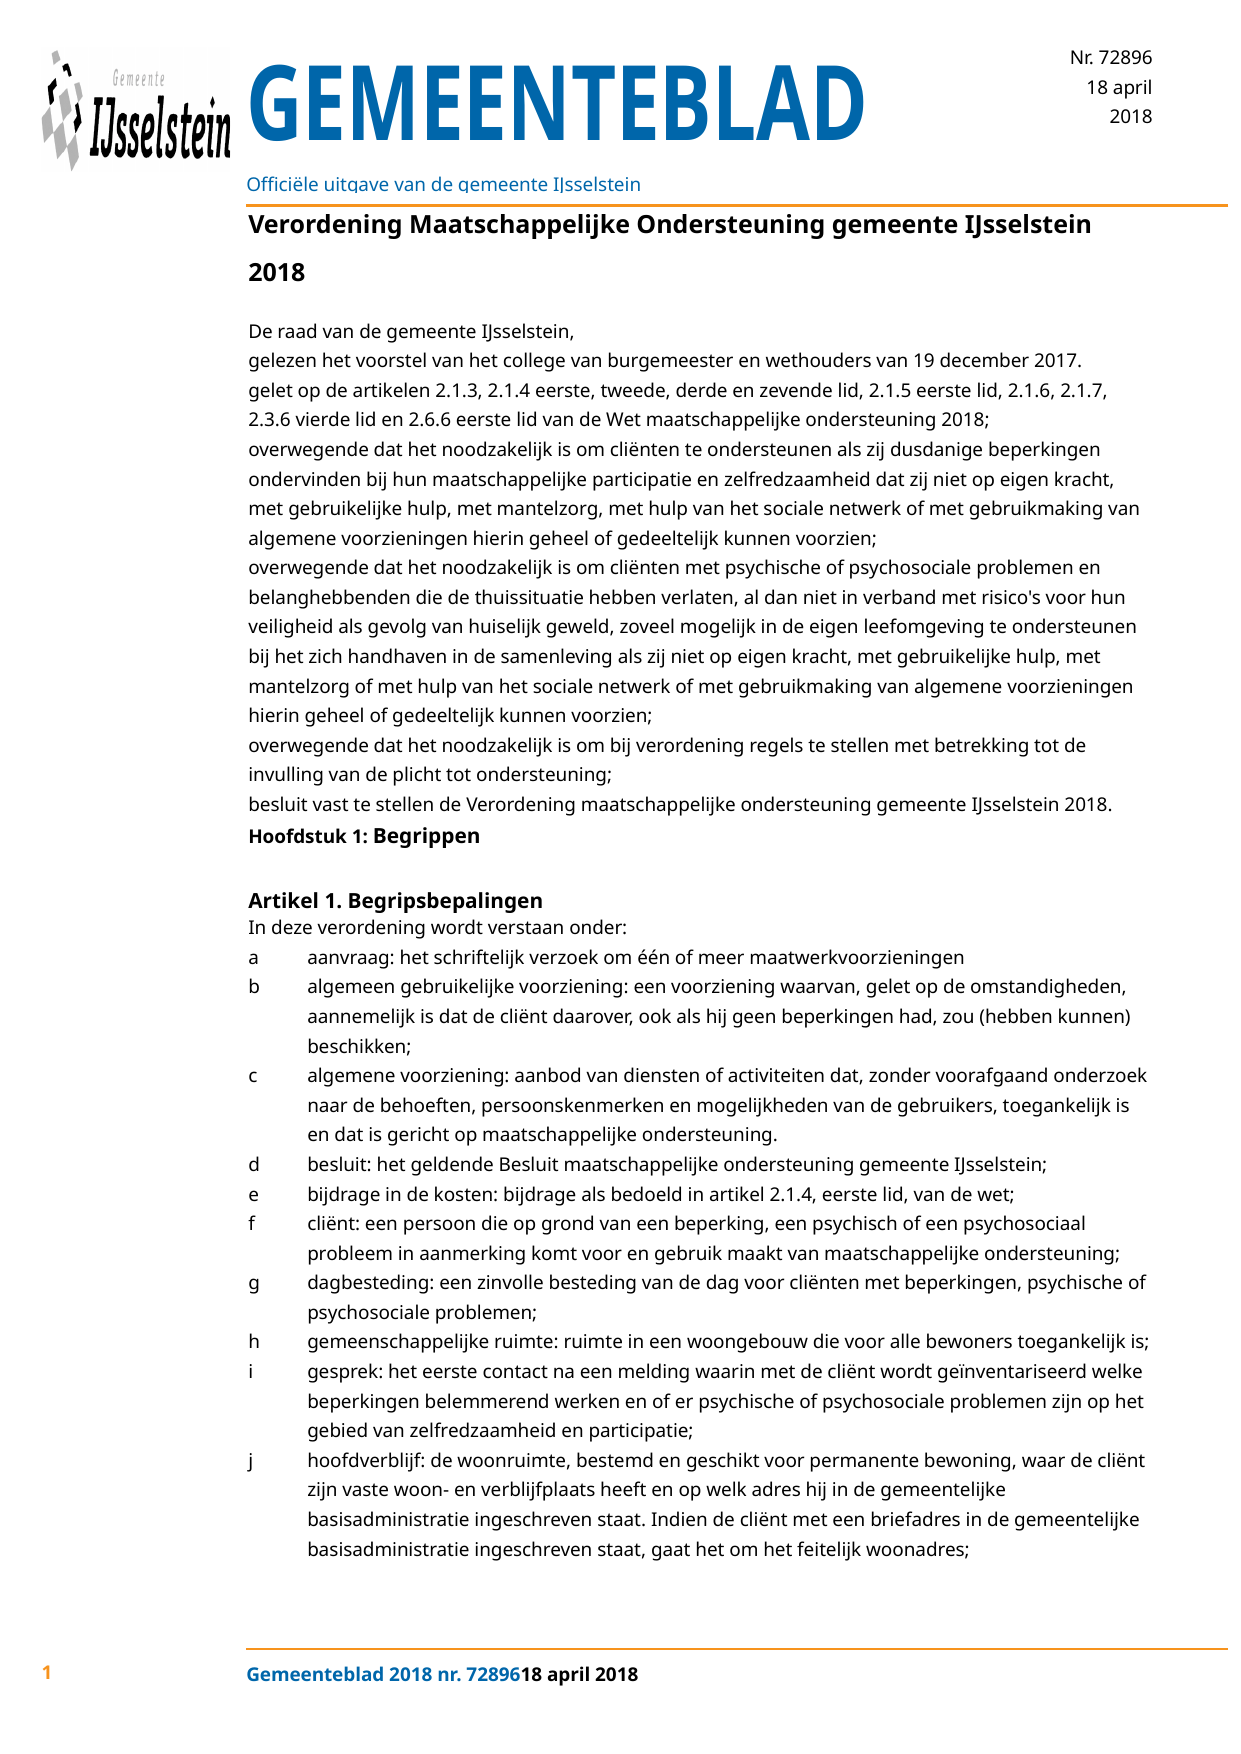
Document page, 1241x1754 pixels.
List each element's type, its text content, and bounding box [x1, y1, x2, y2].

list algemeen gebruikelijke voorziening: een voorziening waarvan, gelet op de omstandigheden, aannemelijk is dat de cliënt daarover, ook als hij geen beperkingen had, zou (hebben kunnen) beschikken; [248, 974, 1152, 1059]
text besluit vast te stellen de Verordening maatschappelijke ondersteuning gemeente IJsselstein 2018. [248, 791, 1152, 817]
text gelezen het voorstel van het college van burgemeester en wethouders van 19 december 2017. [248, 347, 1152, 373]
text In deze verordening wordt verstaan onder: [248, 914, 1152, 940]
list cliënt: een persoon die op grond van een beperking, een psychisch of een psychosociaal probleem in aanmerking komt voor en gebruik maakt van maatschappelijke ondersteuning; [248, 1210, 1152, 1266]
text gelet op de artikelen 2.1.3, 2.1.4 eerste, tweede, derde en zevende lid, 2.1.5 eerste lid, 2.1.6, 2.1.7, 2.3.6 vierde lid en 2.6.6 eerste lid van de Wet maatschappelijke ondersteuning 2018; [248, 377, 1152, 432]
list besluit: het geldende Besluit maatschappelijke ondersteuning gemeente IJsselstein; [248, 1151, 1152, 1177]
picture [41, 47, 231, 172]
text Artikel 1. Begripsbepalingen [248, 886, 1152, 914]
text Hoofdstuk 1: Begrippen [248, 821, 1152, 849]
list bijdrage in de kosten: bijdrage als bedoeld in artikel 2.1.4, eerste lid, van de wet; [248, 1181, 1152, 1207]
list gesprek: het eerste contact na een melding waarin met de cliënt wordt geïnventariseerd welke beperkingen belemmerend werken en of er psychische of psychosociale problemen zijn op het gebied van zelfredzaamheid en participatie; [248, 1358, 1152, 1443]
list algemene voorziening: aanbod van diensten of activiteiten dat, zonder voorafgaand onderzoek naar de behoeften, persoonskenmerken en mogelijkheden van de gebruikers, toegankelijk is en dat is gericht op maatschappelijke ondersteuning. [248, 1062, 1152, 1147]
list gemeenschappelijke ruimte: ruimte in een woongebouw die voor alle bewoners toegankelijk is; [248, 1329, 1152, 1354]
list hoofdverblijf: de woonruimte, bestemd en geschikt voor permanente bewoning, waar de cliënt zijn vaste woon- en verblijfplaats heeft en op welk adres hij in de gemeentelijke basisadministratie ingeschreven staat. Indien de cliënt met een briefadres in de gemeentelijke basisadministratie ingeschreven staat, gaat het om het feitelijk woonadres; [248, 1447, 1152, 1562]
list aanvraag: het schriftelijk verzoek om één of meer maatwerkvoorzieningen [248, 944, 1152, 970]
text Verordening Maatschappelijke Ondersteuning gemeente IJsselstein 2018 [248, 207, 1152, 288]
text overwegende dat het noodzakelijk is om cliënten met psychische of psychosociale problemen en belanghebbenden die de thuissituatie hebben verlaten, al dan niet in verband met risico's voor hun veiligheid als gevolg van huiselijk geweld, zoveel mogelijk in de eigen leefomgeving te ondersteunen bij het zich handhaven in de samenleving als zij niet op eigen kracht, met gebruikelijke hulp, met mantelzorg of met hulp van het sociale netwerk of met gebruikmaking van algemene voorzieningen hierin geheel of gedeeltelijk kunnen voorzien; [248, 554, 1152, 728]
text De raad van de gemeente IJsselstein, [248, 318, 1152, 344]
text overwegende dat het noodzakelijk is om cliënten te ondersteunen als zij dusdanige beperkingen ondervinden bij hun maatschappelijke participatie en zelfredzaamheid dat zij niet op eigen kracht, met gebruikelijke hulp, met mantelzorg, met hulp van het sociale netwerk of met gebruikmaking van algemene voorzieningen hierin geheel of gedeeltelijk kunnen voorzien; [248, 436, 1152, 551]
text overwegende dat het noodzakelijk is om bij verordening regels te stellen met betrekking tot de invulling van de plicht tot ondersteuning; [248, 732, 1152, 787]
list dagbesteding: een zinvolle besteding van de dag voor cliënten met beperkingen, psychische of psychosociale problemen; [248, 1269, 1152, 1325]
